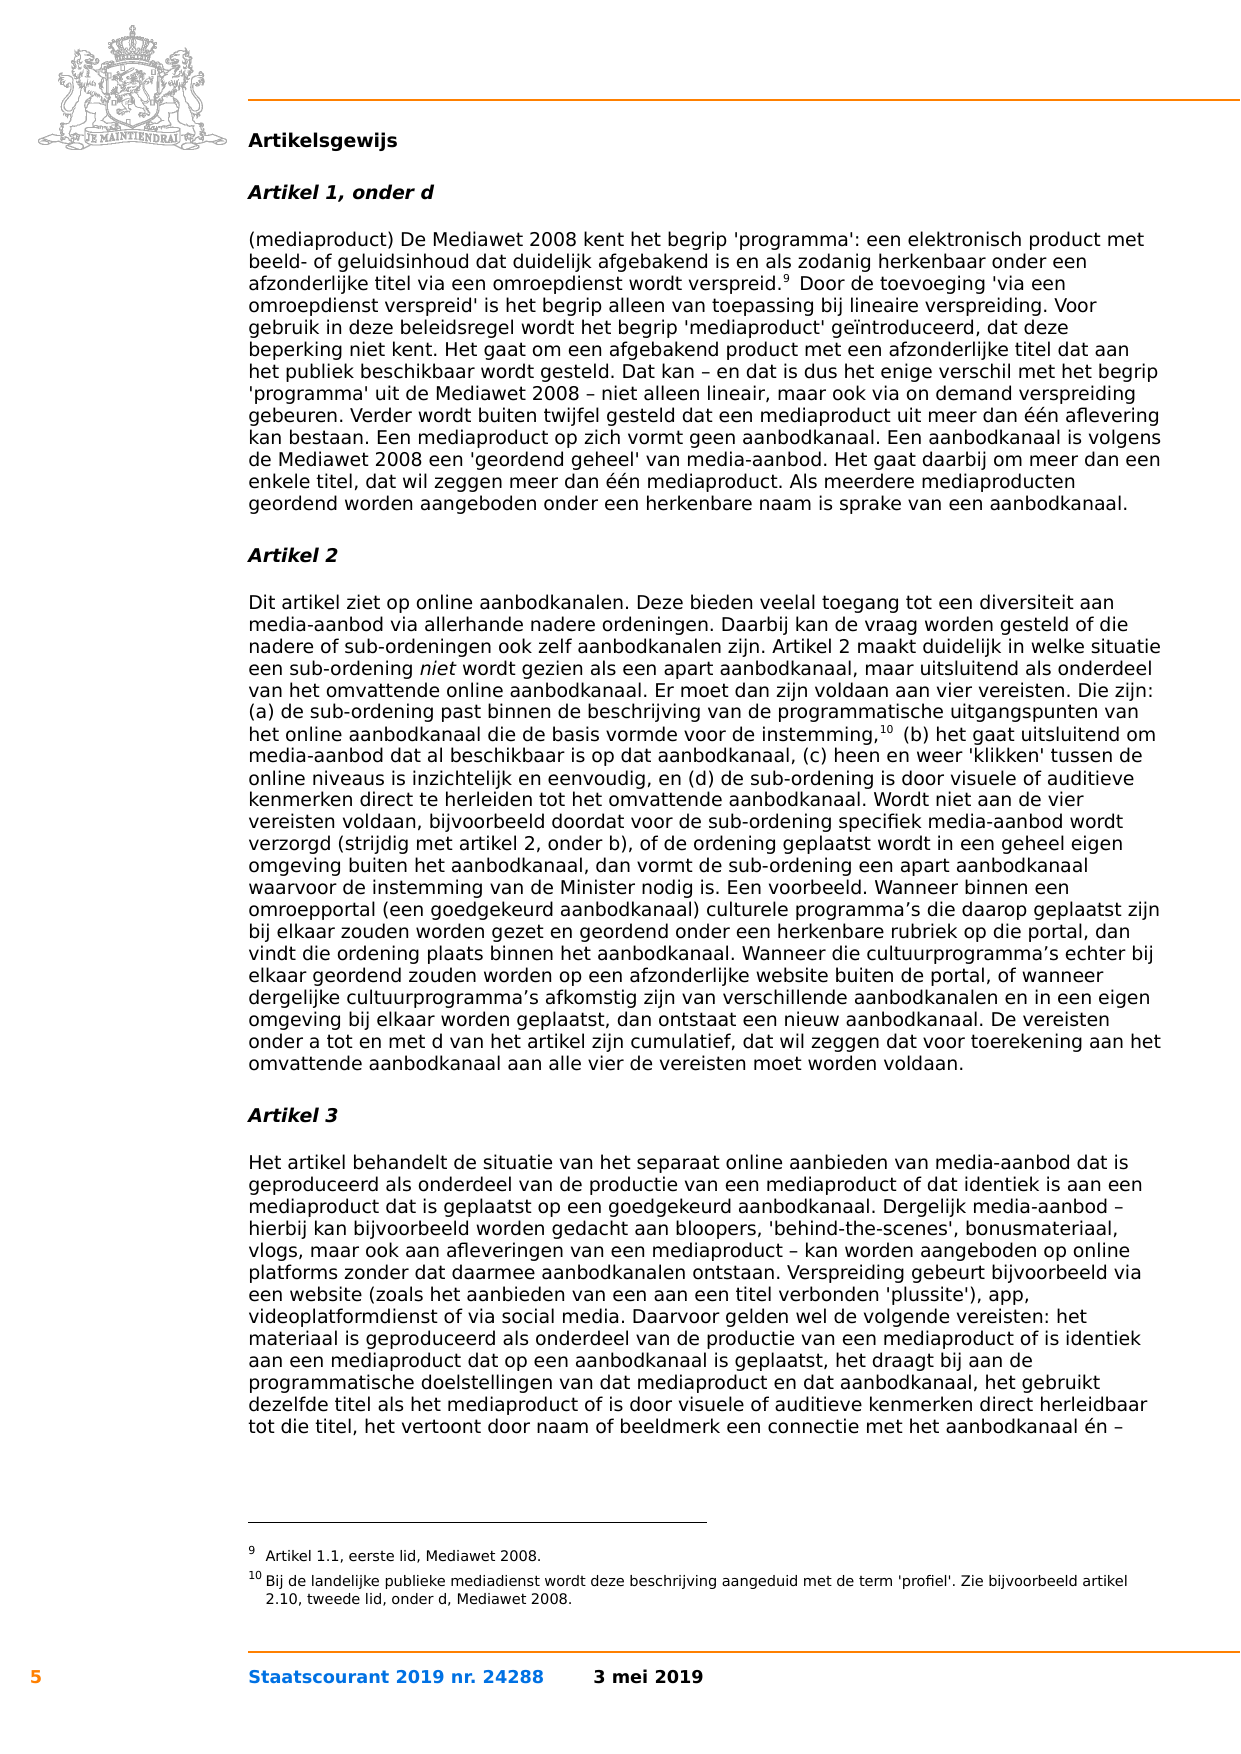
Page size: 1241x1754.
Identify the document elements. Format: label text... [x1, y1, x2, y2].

text Dit artikel ziet op online aanbodkanalen. Deze bieden veelal toegang tot een diversiteit aan media-aanbod via allerhande nadere ordeningen. Daarbij kan de vraag worden gesteld of die nadere of sub-ordeningen ook zelf aanbodkanalen zijn. Artikel 2 maakt duidelijk in welke situatie een sub-ordening niet wordt gezien als een apart aanbodkanaal, maar uitsluitend als onderdeel van het omvattende online aanbodkanaal. Er moet dan zijn voldaan aan vier vereisten. Die zijn: (a) de sub-ordening past binnen de beschrijving van de programmatische uitgangspunten van het online aanbodkanaal die de basis vormde voor de instemming, (b) het gaat uitsluitend om media-aanbod dat al beschikbaar is op dat aanbodkanaal, (c) heen en weer 'klikken' tussen de online niveaus is inzichtelijk en eenvoudig, en (d) de sub-ordening is door visuele of auditieve kenmerken direct te herleiden tot het omvattende aanbodkanaal. Wordt niet aan de vier vereisten voldaan, bijvoorbeeld doordat voor de sub-ordening specifiek media-aanbod wordt verzorgd (strijdig met artikel 2, onder b), of de ordening geplaatst wordt in een geheel eigen omgeving buiten het aanbodkanaal, dan vormt de sub-ordening een apart aanbodkanaal waarvoor de instemming van de Minister nodig is. Een voorbeeld. Wanneer binnen een omroepportal (een goedgekeurd aanbodkanaal) culturele programma’s die daarop geplaatst zijn bij elkaar zouden worden gezet en geordend onder een herkenbare rubriek op die portal, dan vindt die ordening plaats binnen het aanbodkanaal. Wanneer die cultuurprogramma’s echter bij elkaar geordend zouden worden op een afzonderlijke website buiten de portal, of wanneer dergelijke cultuurprogramma’s afkomstig zijn van verschillende aanbodkanalen en in een eigen omgeving bij elkaar worden geplaatst, dan ontstaat een nieuw aanbodkanaal. De vereisten onder a tot en met d van het artikel zijn cumulatief, dat wil zeggen dat voor toerekening aan het omvattende aanbodkanaal aan alle vier de vereisten moet worden voldaan. [248, 592, 1163, 1075]
picture [38, 25, 227, 150]
subtitle Artikelsgewijs [248, 130, 1163, 152]
subtitle Artikel 2 [248, 544, 1163, 567]
subtitle Artikel 1, onder d [248, 182, 1163, 204]
text Het artikel behandelt de situatie van het separaat online aanbieden van media-aanbod dat is geproduceerd als onderdeel van de productie van een mediaproduct of dat identiek is aan een mediaproduct dat is geplaatst op een goedgekeurd aanbodkanaal. Dergelijk media-aanbod – hierbij kan bijvoorbeeld worden gedacht aan bloopers, 'behind-the-scenes', bonusmateriaal, vlogs, maar ook aan afleveringen van een mediaproduct – kan worden aangeboden op online platforms zonder dat daarmee aanbodkanalen ontstaan. Verspreiding gebeurt bijvoorbeeld via een website (zoals het aanbieden van een aan een titel verbonden 'plussite'), app, videoplatformdienst of via social media. Daarvoor gelden wel de volgende vereisten: het materiaal is geproduceerd als onderdeel van de productie van een mediaproduct of is identiek aan een mediaproduct dat op een aanbodkanaal is geplaatst, het draagt bij aan de programmatische doelstellingen van dat mediaproduct en dat aanbodkanaal, het gebruikt dezelfde titel als het mediaproduct of is door visuele of auditieve kenmerken direct herleidbaar tot die titel, het vertoont door naam of beeldmerk een connectie met het aanbodkanaal én – [248, 1152, 1163, 1438]
subtitle Artikel 3 [248, 1105, 1163, 1127]
text Artikel 1.1, eerste lid, Mediawet 2008. [248, 1544, 1163, 1566]
text Bij de landelijke publieke mediadienst wordt deze beschrijving aangeduid met de term 'profiel'. Zie bijvoorbeeld artikel 2.10, tweede lid, onder d, Mediawet 2008. [248, 1569, 1163, 1608]
text (mediaproduct) De Mediawet 2008 kent het begrip 'programma': een elektronisch product met beeld- of geluidsinhoud dat duidelijk afgebakend is en als zodanig herkenbaar onder een afzonderlijke titel via een omroepdienst wordt verspreid. Door de toevoeging 'via een omroepdienst verspreid' is het begrip alleen van toepassing bij lineaire verspreiding. Voor gebruik in deze beleidsregel wordt het begrip 'mediaproduct' geïntroduceerd, dat deze beperking niet kent. Het gaat om een afgebakend product met een afzonderlijke titel dat aan het publiek beschikbaar wordt gesteld. Dat kan – en dat is dus het enige verschil met het begrip 'programma' uit de Mediawet 2008 – niet alleen lineair, maar ook via on demand verspreiding gebeuren. Verder wordt buiten twijfel gesteld dat een mediaproduct uit meer dan één aflevering kan bestaan. Een mediaproduct op zich vormt geen aanbodkanaal. Een aanbodkanaal is volgens de Mediawet 2008 een 'geordend geheel' van media-aanbod. Het gaat daarbij om meer dan een enkele titel, dat wil zeggen meer dan één mediaproduct. Als meerdere mediaproducten geordend worden aangeboden onder een herkenbare naam is sprake van een aanbodkanaal. [248, 229, 1163, 514]
